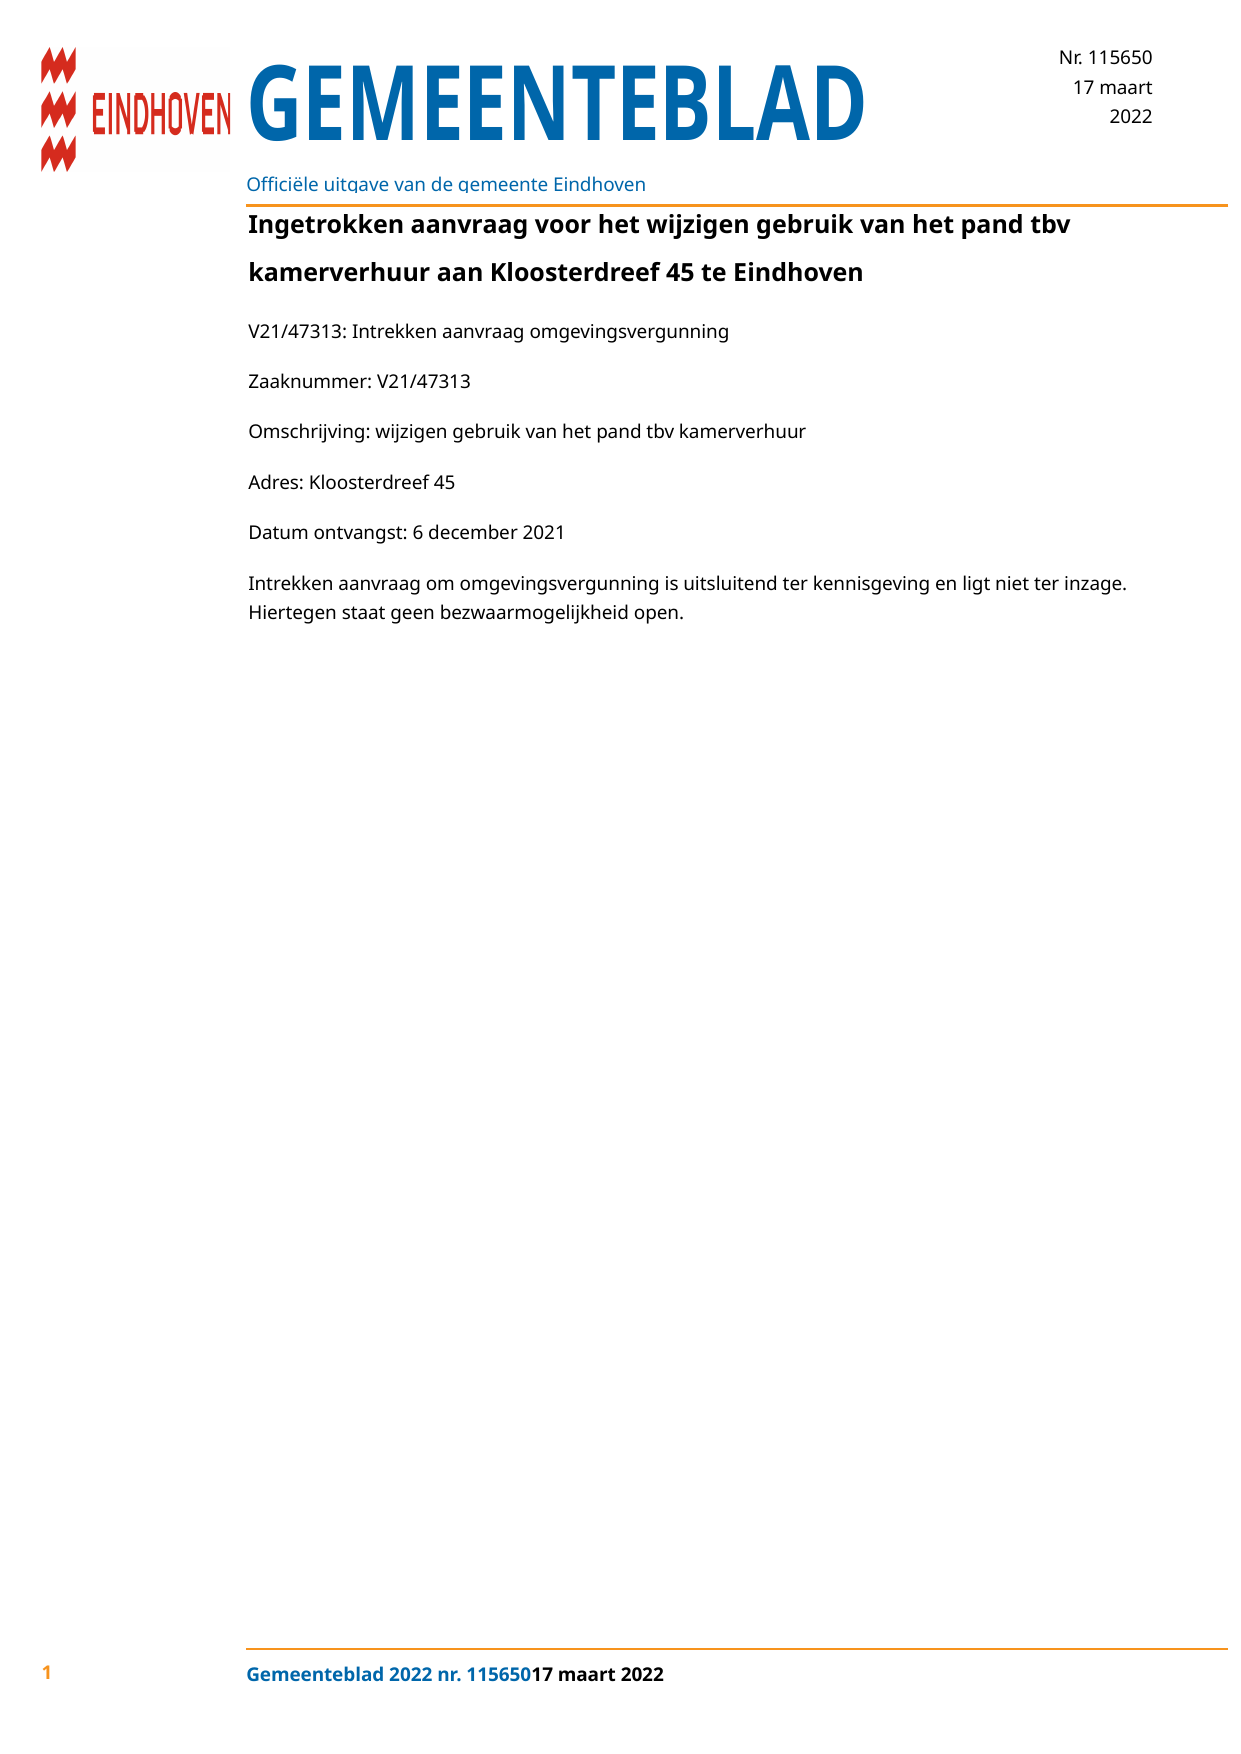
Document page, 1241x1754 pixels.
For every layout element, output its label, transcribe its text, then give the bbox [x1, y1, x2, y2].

picture [41, 47, 231, 172]
text Datum ontvangst: 6 december 2021 [248, 519, 1152, 545]
text Intrekken aanvraag om omgevingsvergunning is uitsluitend ter kennisgeving en ligt niet ter inzage. Hiertegen staat geen bezwaarmogelijkheid open. [248, 570, 1152, 625]
text Omschrijving: wijzigen gebruik van het pand tbv kamerverhuur [248, 419, 1152, 444]
text Zaaknummer: V21/47313 [248, 368, 1152, 394]
text V21/47313: Intrekken aanvraag omgevingsvergunning [248, 318, 1152, 344]
text Adres: Kloosterdreef 45 [248, 469, 1152, 495]
text Ingetrokken aanvraag voor het wijzigen gebruik van het pand tbv kamerverhuur aan Kloosterdreef 45 te Eindhoven [248, 207, 1152, 288]
